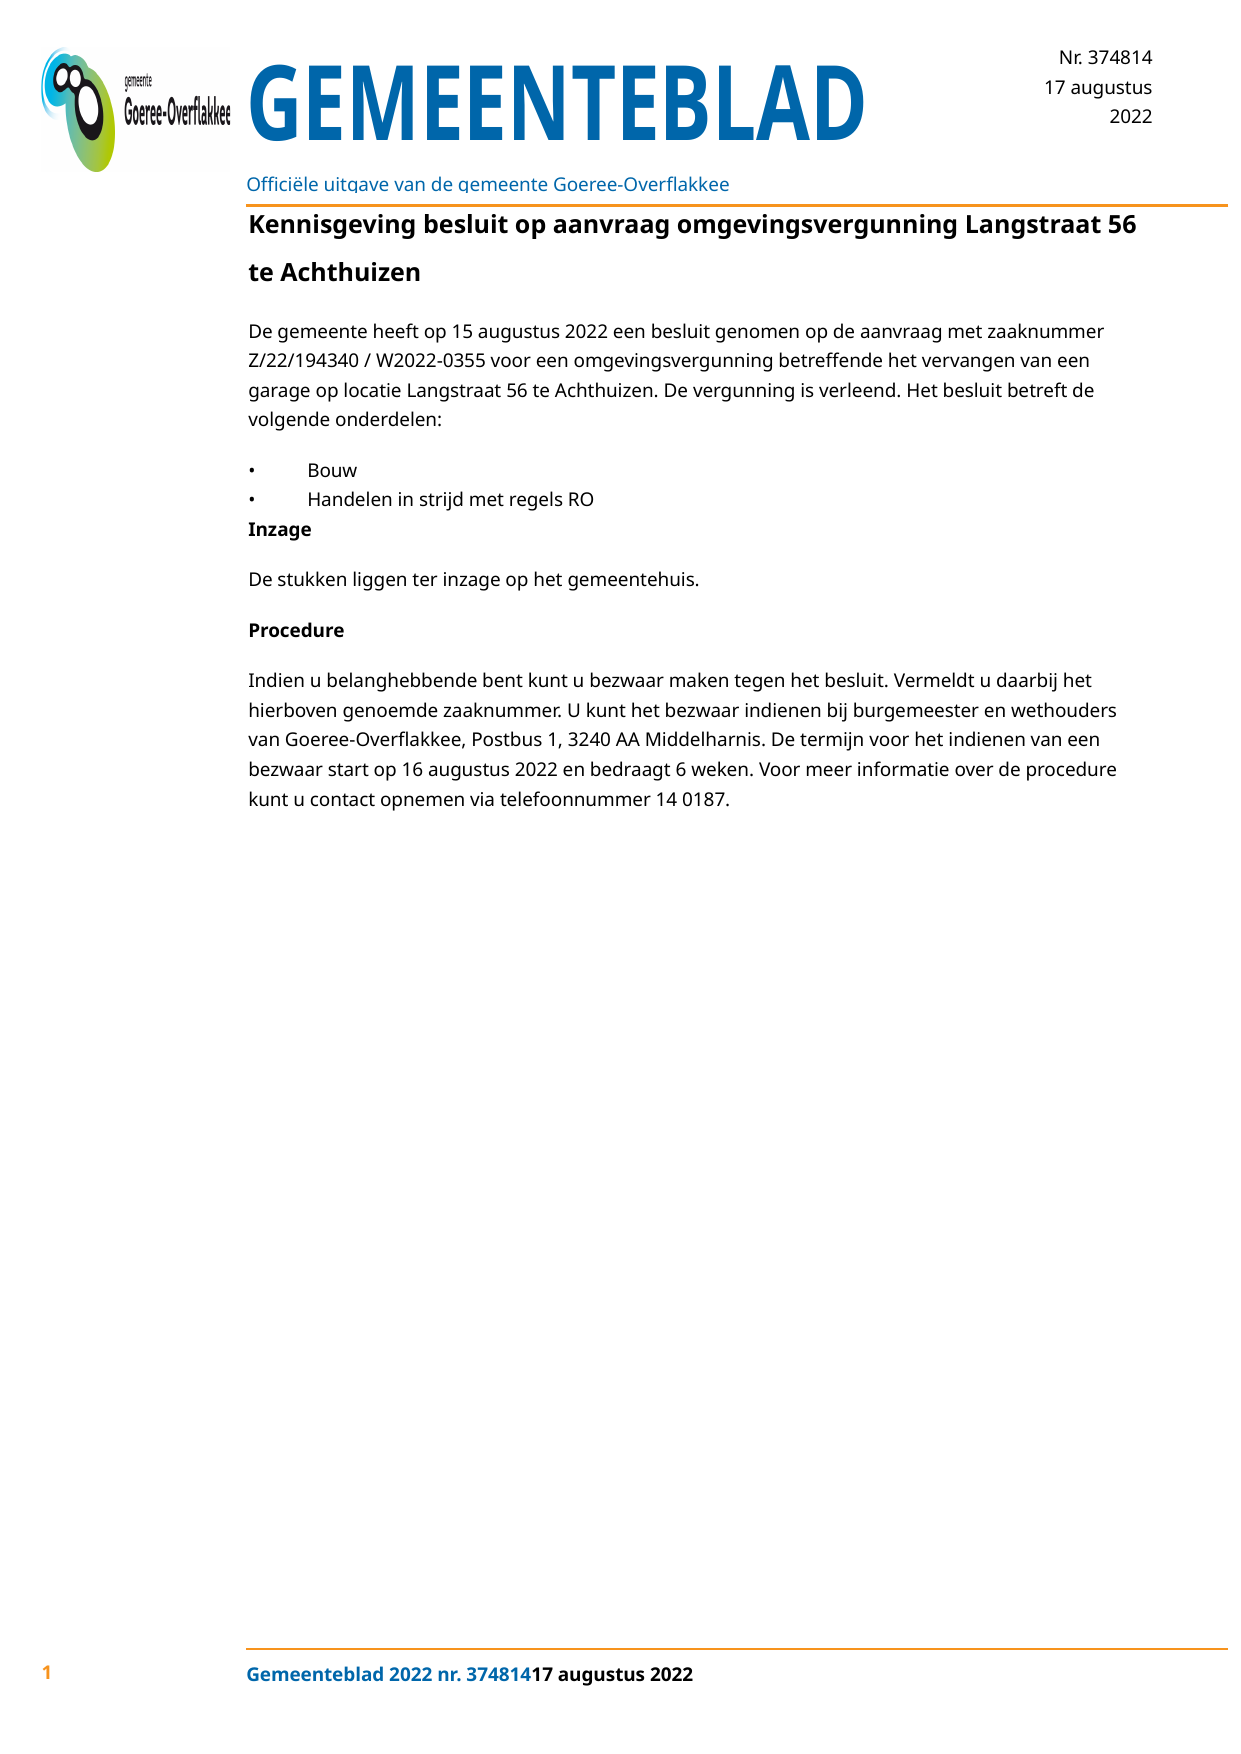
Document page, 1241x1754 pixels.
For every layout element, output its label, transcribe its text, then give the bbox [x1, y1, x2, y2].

list Handelen in strijd met regels RO [248, 487, 1152, 512]
text Procedure [248, 617, 1152, 643]
text Inzage [248, 516, 1152, 542]
text Kennisgeving besluit op aanvraag omgevingsvergunning Langstraat 56 te Achthuizen [248, 207, 1152, 288]
list Bouw [248, 457, 1152, 483]
text De stukken liggen ter inzage op het gemeentehuis. [248, 567, 1152, 592]
text De gemeente heeft op 15 augustus 2022 een besluit genomen op de aanvraag met zaaknummer Z/22/194340 / W2022-0355 voor een omgevingsvergunning betreffende het vervangen van een garage op locatie Langstraat 56 te Achthuizen. De vergunning is verleend. Het besluit betreft de volgende onderdelen: [248, 318, 1152, 432]
picture [41, 47, 231, 172]
text Indien u belanghebbende bent kunt u bezwaar maken tegen het besluit. Vermeldt u daarbij het hierboven genoemde zaaknummer. U kunt het bezwaar indienen bij burgemeester en wethouders van Goeree-Overflakkee, Postbus 1, 3240 AA Middelharnis. De termijn voor het indienen van een bezwaar start op 16 augustus 2022 en bedraagt 6 weken. Voor meer informatie over de procedure kunt u contact opnemen via telefoonnummer 14 0187. [248, 667, 1152, 812]
